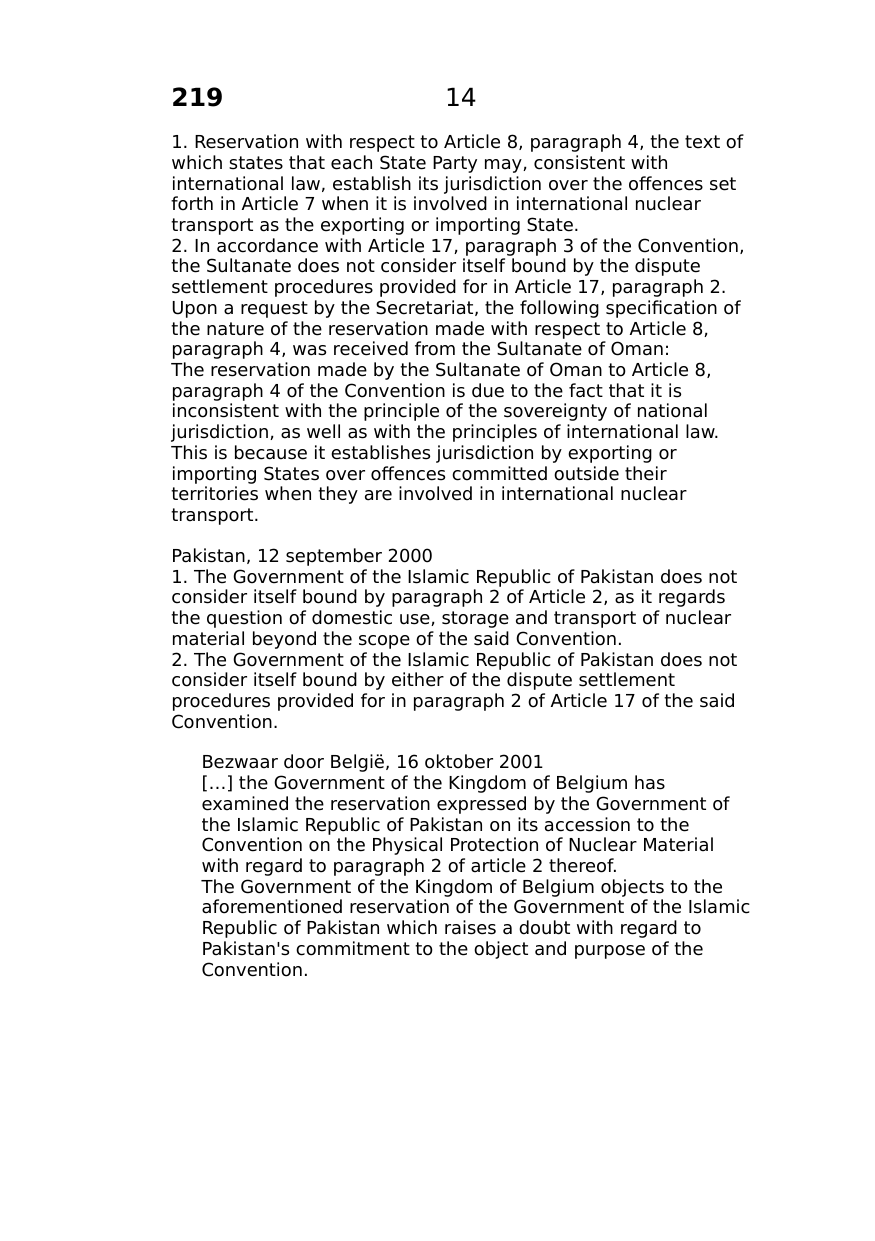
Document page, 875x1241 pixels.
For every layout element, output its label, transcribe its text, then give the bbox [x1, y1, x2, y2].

text The reservation made by the Sultanate of Oman to Article 8, paragraph 4 of the Convention is due to the fact that it is inconsistent with the principle of the sovereignty of national jurisdiction, as well as with the principles of international law. This is because it establishes jurisdiction by exporting or importing States over offences committed outside their territories when they are involved in international nuclear transport. [171, 360, 756, 526]
text The Government of the Kingdom of Belgium objects to the aforementioned reservation of the Government of the Islamic Republic of Pakistan which raises a doubt with regard to Pakistan's commitment to the object and purpose of the Convention. [201, 877, 756, 980]
text […] the Government of the Kingdom of Belgium has examined the reservation expressed by the Government of the Islamic Republic of Pakistan on its accession to the Convention on the Physical Protection of Nuclear Material with regard to paragraph 2 of article 2 thereof. [201, 773, 756, 877]
text 2. In accordance with Article 17, paragraph 3 of the Convention, the Sultanate does not consider itself bound by the dispute settlement procedures provided for in Article 17, paragraph 2. [171, 236, 756, 298]
text 1. Reservation with respect to Article 8, paragraph 4, the text of which states that each State Party may, consistent with international law, establish its jurisdiction over the offences set forth in Article 7 when it is involved in international nuclear transport as the exporting or importing State. [171, 132, 756, 236]
text Bezwaar door België, 16 oktober 2001 [201, 752, 756, 773]
text Upon a request by the Secretariat, the following specification of the nature of the reservation made with respect to Article 8, paragraph 4, was received from the Sultanate of Oman: [171, 298, 756, 360]
text Pakistan, 12 september 2000 [171, 546, 756, 566]
text 2. The Government of the Islamic Republic of Pakistan does not consider itself bound by either of the dispute settlement procedures provided for in paragraph 2 of Article 17 of the said Convention. [171, 649, 756, 732]
text 1. The Government of the Islamic Republic of Pakistan does not consider itself bound by paragraph 2 of Article 2, as it regards the question of domestic use, storage and transport of nuclear material beyond the scope of the said Convention. [171, 566, 756, 649]
